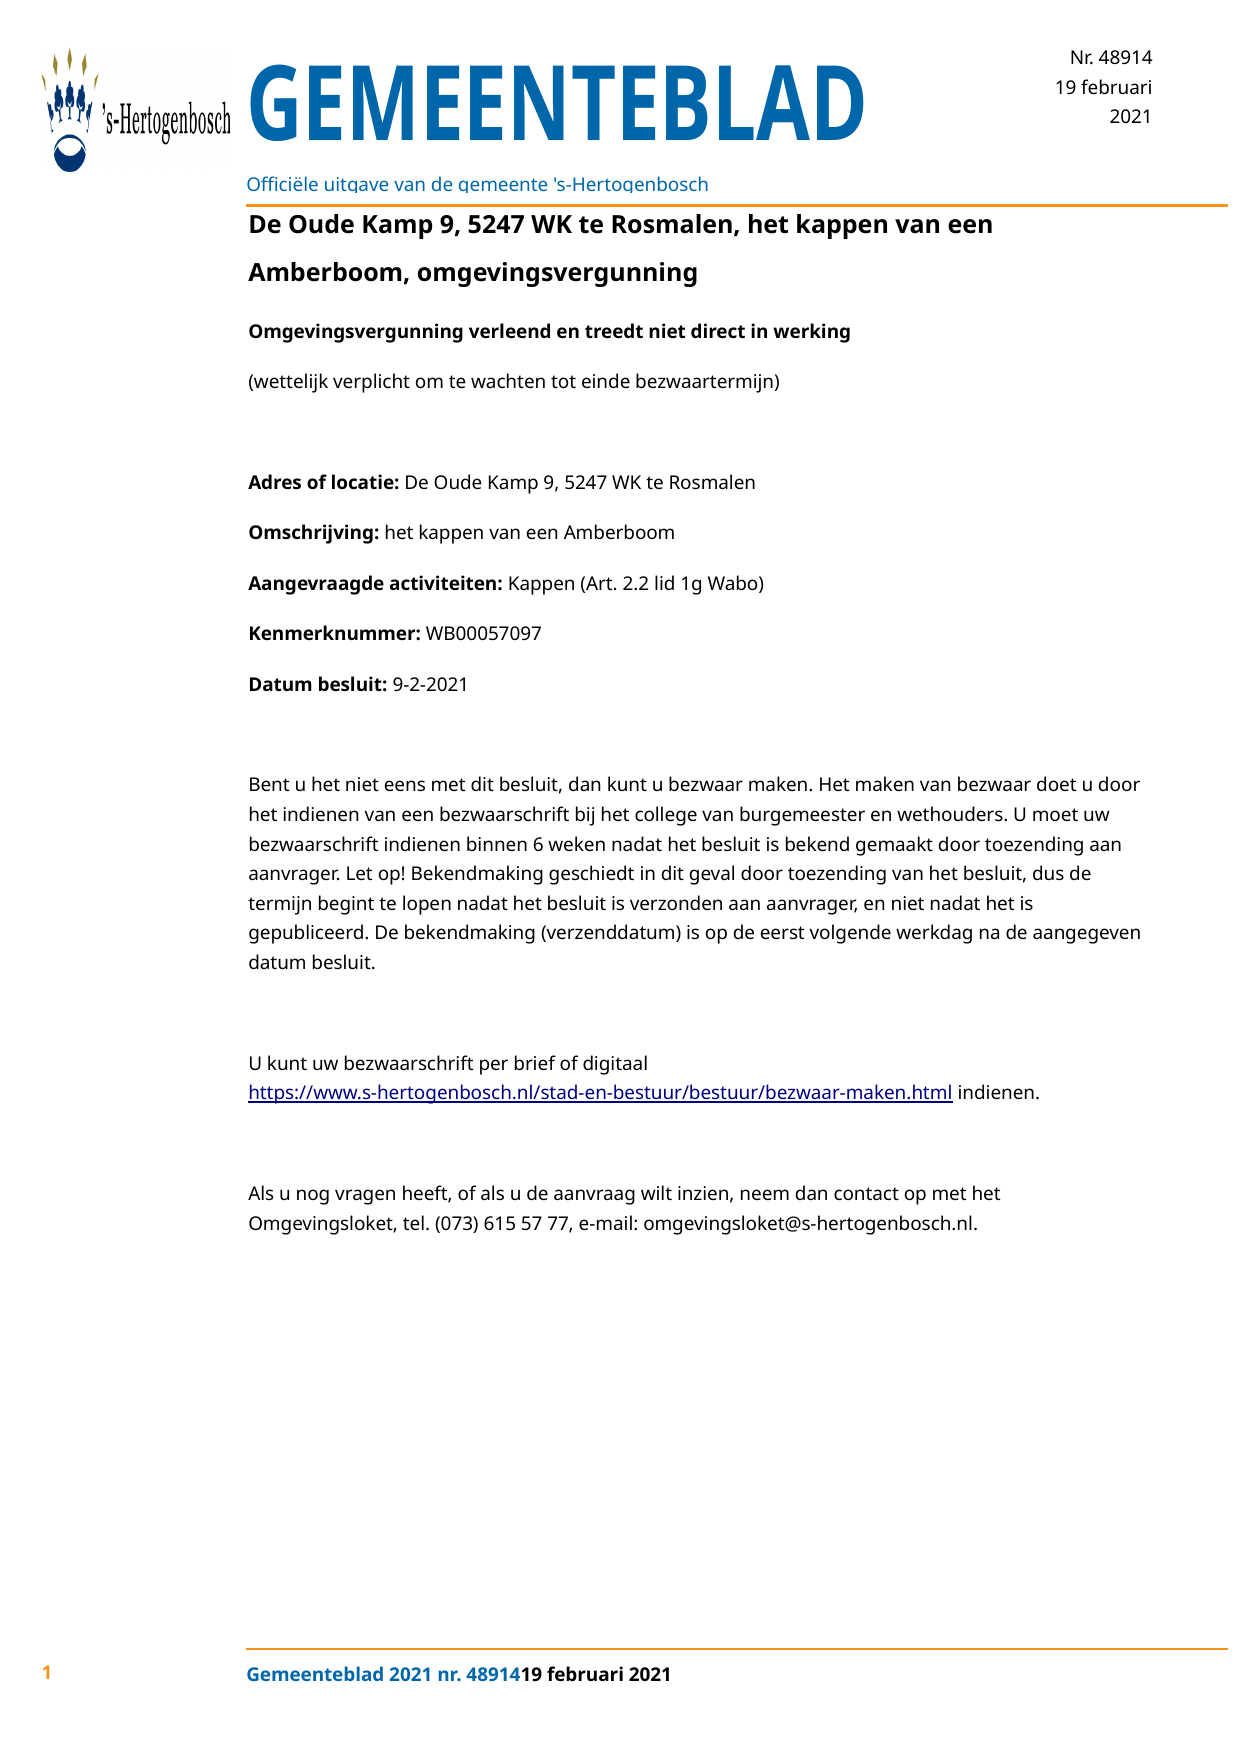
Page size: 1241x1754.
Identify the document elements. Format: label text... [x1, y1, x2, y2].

text Omgevingsvergunning verleend en treedt niet direct in werking [248, 318, 1152, 344]
text Kenmerknummer: WB00057097 [248, 620, 1152, 646]
text Adres of locatie: De Oude Kamp 9, 5247 WK te Rosmalen [248, 469, 1152, 495]
text Aangevraagde activiteiten: Kappen (Art. 2.2 lid 1g Wabo) [248, 570, 1152, 596]
text Als u nog vragen heeft, of als u de aanvraag wilt inzien, neem dan contact op met het Omgevingsloket, tel. (073) 615 57 77, e-mail: omgevingsloket@s-hertogenbosch.nl. [248, 1180, 1152, 1236]
text U kunt uw bezwaarschrift per brief of digitaal https://www.s-hertogenbosch.nl/stad-en-bestuur/bestuur/bezwaar-maken.html indienen. [248, 1050, 1152, 1105]
text Omschrijving: het kappen van een Amberboom [248, 519, 1152, 545]
text (wettelijk verplicht om te wachten tot einde bezwaartermijn) [248, 368, 1152, 394]
text De Oude Kamp 9, 5247 WK te Rosmalen, het kappen van een Amberboom, omgevingsvergunning [248, 207, 1152, 288]
text Bent u het niet eens met dit besluit, dan kunt u bezwaar maken. Het maken van bezwaar doet u door het indienen van een bezwaarschrift bij het college van burgemeester en wethouders. U moet uw bezwaarschrift indienen binnen 6 weken nadat het besluit is bekend gemaakt door toezending aan aanvrager. Let op! Bekendmaking geschiedt in dit geval door toezending van het besluit, dus de termijn begint te lopen nadat het besluit is verzonden aan aanvrager, en niet nadat het is gepubliceerd. De bekendmaking (verzenddatum) is op de eerst volgende werkdag na de aangegeven datum besluit. [248, 772, 1152, 975]
picture [41, 47, 231, 172]
text Datum besluit: 9-2-2021 [248, 671, 1152, 697]
